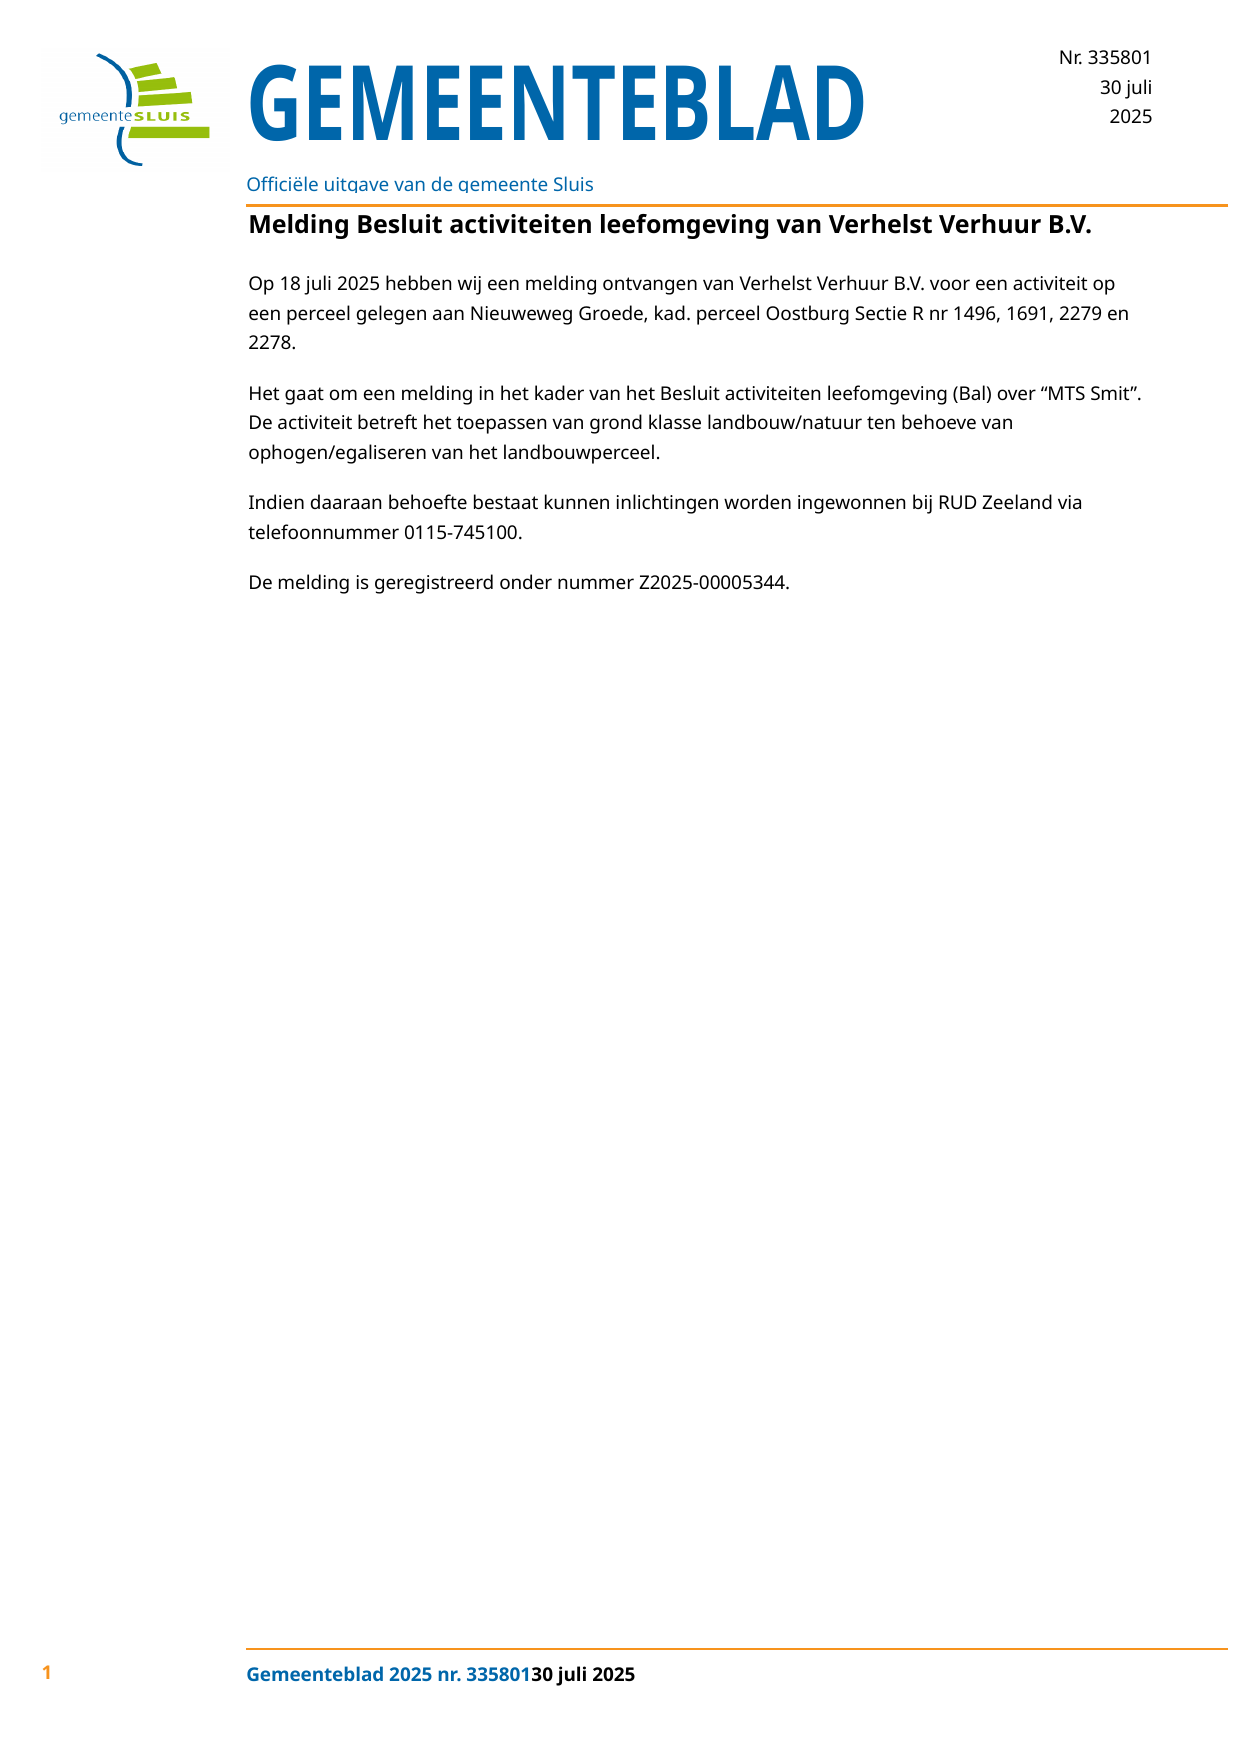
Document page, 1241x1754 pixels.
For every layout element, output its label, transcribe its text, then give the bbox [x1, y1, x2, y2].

text Melding Besluit activiteiten leefomgeving van Verhelst Verhuur B.V. [248, 207, 1152, 241]
text Indien daaraan behoefte bestaat kunnen inlichtingen worden ingewonnen bij RUD Zeeland via telefoonnummer 0115-745100. [248, 489, 1152, 545]
picture [41, 47, 231, 172]
text Op 18 juli 2025 hebben wij een melding ontvangen van Verhelst Verhuur B.V. voor een activiteit op een perceel gelegen aan Nieuweweg Groede, kad. perceel Oostburg Sectie R nr 1496, 1691, 2279 en 2278. [248, 270, 1152, 355]
text Het gaat om een melding in het kader van het Besluit activiteiten leefomgeving (Bal) over “MTS Smit”. De activiteit betreft het toepassen van grond klasse landbouw/natuur ten behoeve van ophogen/egaliseren van het landbouwperceel. [248, 380, 1152, 465]
text De melding is geregistreerd onder nummer Z2025-00005344. [248, 569, 1152, 595]
